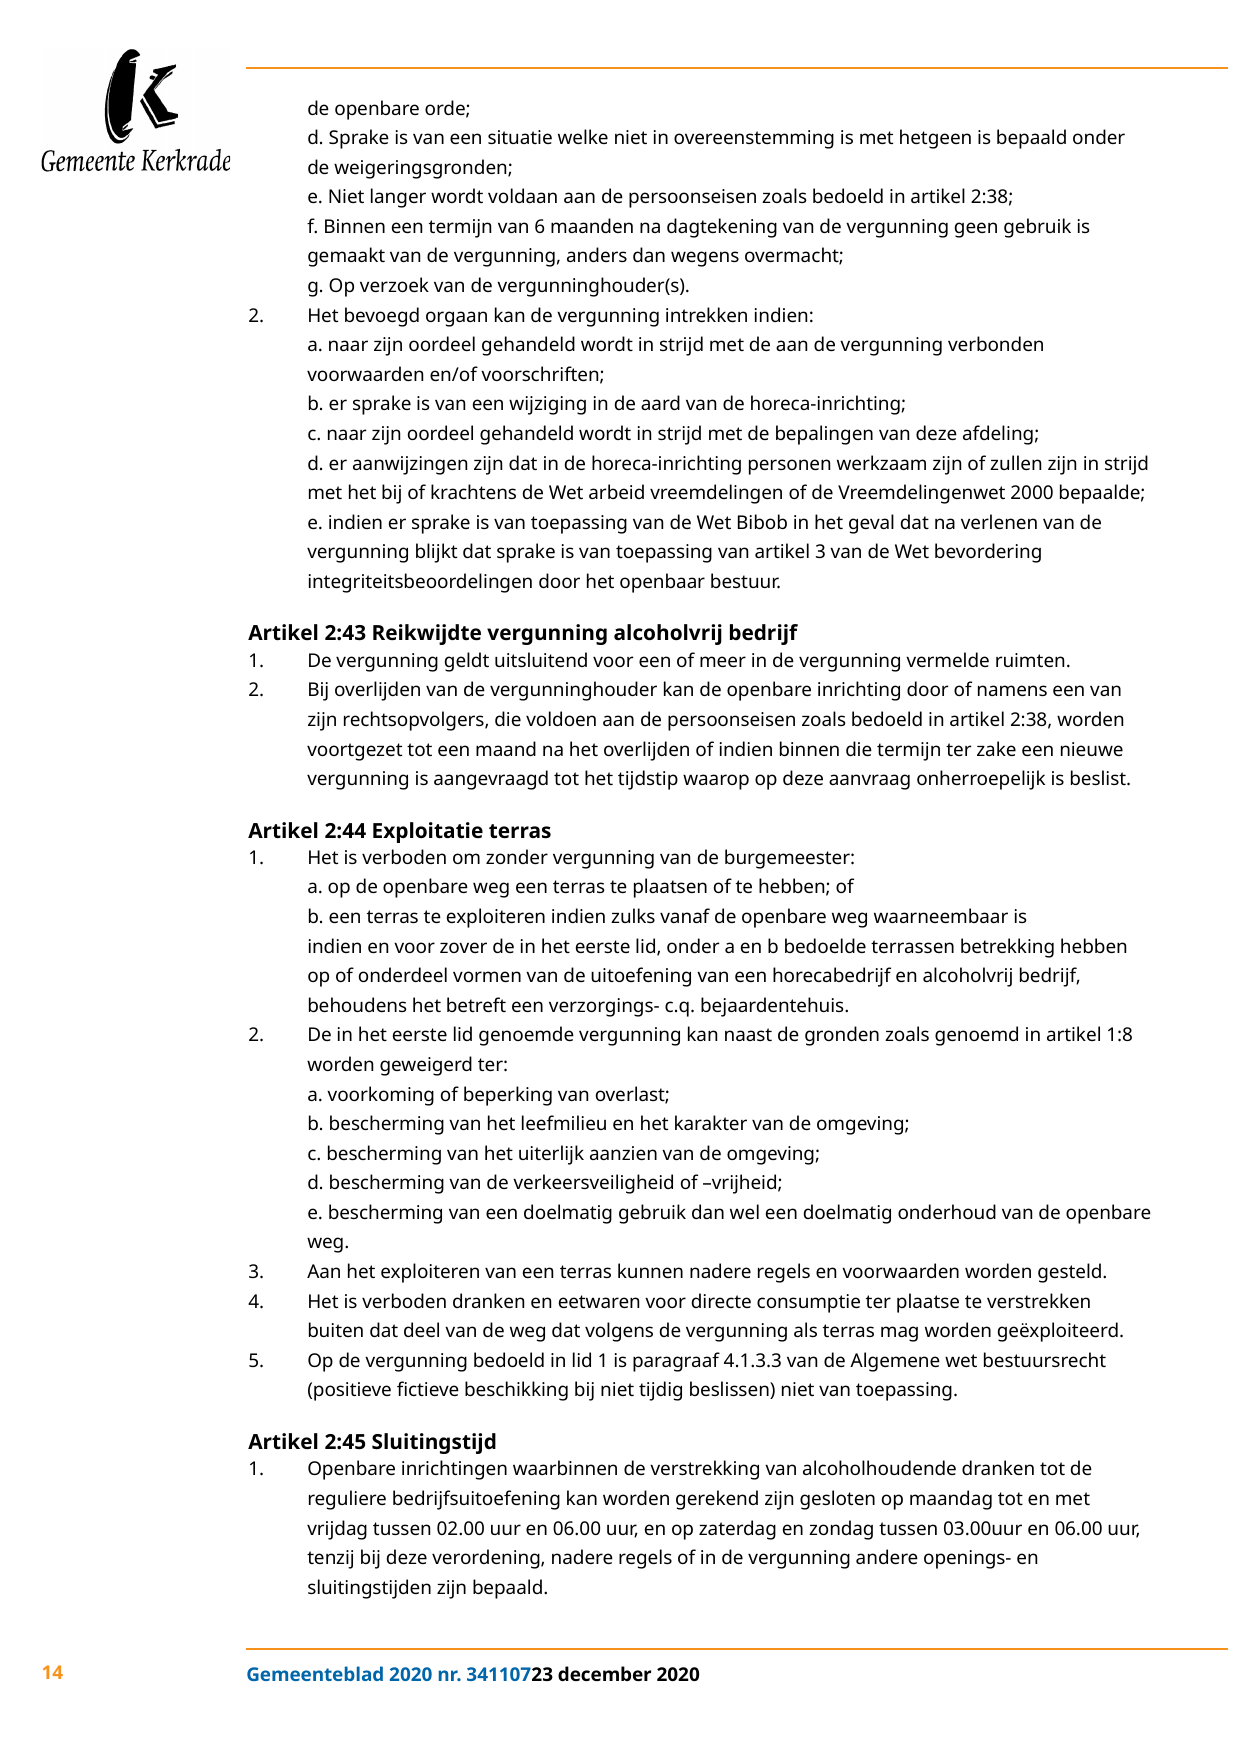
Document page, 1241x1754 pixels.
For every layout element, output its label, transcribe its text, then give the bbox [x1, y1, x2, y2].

list d. er aanwijzingen zijn dat in de horeca-inrichting personen werkzaam zijn of zullen zijn in strijd met het bij of krachtens de Wet arbeid vreemdelingen of de Vreemdelingenwet 2000 bepaalde; [248, 450, 1152, 505]
list a. voorkoming of beperking van overlast; [248, 1081, 1152, 1107]
list c. bescherming van het uiterlijk aanzien van de omgeving; [248, 1140, 1152, 1166]
list d. Sprake is van een situatie welke niet in overeenstemming is met hetgeen is bepaald onder de weigeringsgronden; [248, 124, 1152, 180]
list e. Niet langer wordt voldaan aan de persoonseisen zoals bedoeld in artikel 2:38; [248, 183, 1152, 209]
list g. Op verzoek van de vergunninghouder(s). [248, 272, 1152, 298]
list b. een terras te exploiteren indien zulks vanaf de openbare weg waarneembaar is [248, 903, 1152, 929]
list b. bescherming van het leefmilieu en het karakter van de omgeving; [248, 1110, 1152, 1136]
text Artikel 2:44 Exploitatie terras [248, 816, 1152, 844]
list Bij overlijden van de vergunninghouder kan de openbare inrichting door of namens een van zijn rechtsopvolgers, die voldoen aan de persoonseisen zoals bedoeld in artikel 2:38, worden voortgezet tot een maand na het overlijden of indien binnen die termijn ter zake een nieuwe vergunning is aangevraagd tot het tijdstip waarop op deze aanvraag onherroepelijk is beslist. [248, 677, 1152, 791]
list Openbare inrichtingen waarbinnen de verstrekking van alcoholhoudende dranken tot de reguliere bedrijfsuitoefening kan worden gerekend zijn gesloten op maandag tot en met vrijdag tussen 02.00 uur en 06.00 uur, en op zaterdag en zondag tussen 03.00uur en 06.00 uur, tenzij bij deze verordening, nadere regels of in de vergunning andere openings- en sluitingstijden zijn bepaald. [248, 1456, 1152, 1599]
list a. op de openbare weg een terras te plaatsen of te hebben; of [248, 874, 1152, 899]
list Het is verboden dranken en eetwaren voor directe consumptie ter plaatse te verstrekken buiten dat deel van de weg dat volgens de vergunning als terras mag worden geëxploiteerd. [248, 1288, 1152, 1343]
list e. indien er sprake is van toepassing van de Wet Bibob in het geval dat na verlenen van de vergunning blijkt dat sprake is van toepassing van artikel 3 van de Wet bevordering integriteitsbeoordelingen door het openbaar bestuur. [248, 509, 1152, 594]
list c. naar zijn oordeel gehandeld wordt in strijd met de bepalingen van deze afdeling; [248, 420, 1152, 446]
text Artikel 2:43 Reikwijdte vergunning alcoholvrij bedrijf [248, 618, 1152, 647]
list Aan het exploiteren van een terras kunnen nadere regels en voorwaarden worden gesteld. [248, 1258, 1152, 1284]
list b. er sprake is van een wijziging in de aard van de horeca-inrichting; [248, 391, 1152, 416]
list Het is verboden om zonder vergunning van de burgemeester: [248, 844, 1152, 870]
list e. bescherming van een doelmatig gebruik dan wel een doelmatig onderhoud van de openbare weg. [248, 1199, 1152, 1254]
list indien en voor zover de in het eerste lid, onder a en b bedoelde terrassen betrekking hebben op of onderdeel vormen van de uitoefening van een horecabedrijf en alcoholvrij bedrijf, behoudens het betreft een verzorgings- c.q. bejaardentehuis. [248, 933, 1152, 1018]
list de openbare orde; [248, 95, 1152, 121]
list a. naar zijn oordeel gehandeld wordt in strijd met de aan de vergunning verbonden voorwaarden en/of voorschriften; [248, 331, 1152, 387]
list De in het eerste lid genoemde vergunning kan naast de gronden zoals genoemd in artikel 1:8 worden geweigerd ter: [248, 1022, 1152, 1077]
list f. Binnen een termijn van 6 maanden na dagtekening van de vergunning geen gebruik is gemaakt van de vergunning, anders dan wegens overmacht; [248, 213, 1152, 268]
text Artikel 2:45 Sluitingstijd [248, 1427, 1152, 1456]
list De vergunning geldt uitsluitend voor een of meer in de vergunning vermelde ruimten. [248, 647, 1152, 673]
picture [41, 47, 231, 172]
list Het bevoegd orgaan kan de vergunning intrekken indien: [248, 302, 1152, 328]
list d. bescherming van de verkeersveiligheid of –vrijheid; [248, 1169, 1152, 1195]
list Op de vergunning bedoeld in lid 1 is paragraaf 4.1.3.3 van de Algemene wet bestuursrecht (positieve fictieve beschikking bij niet tijdig beslissen) niet van toepassing. [248, 1347, 1152, 1402]
